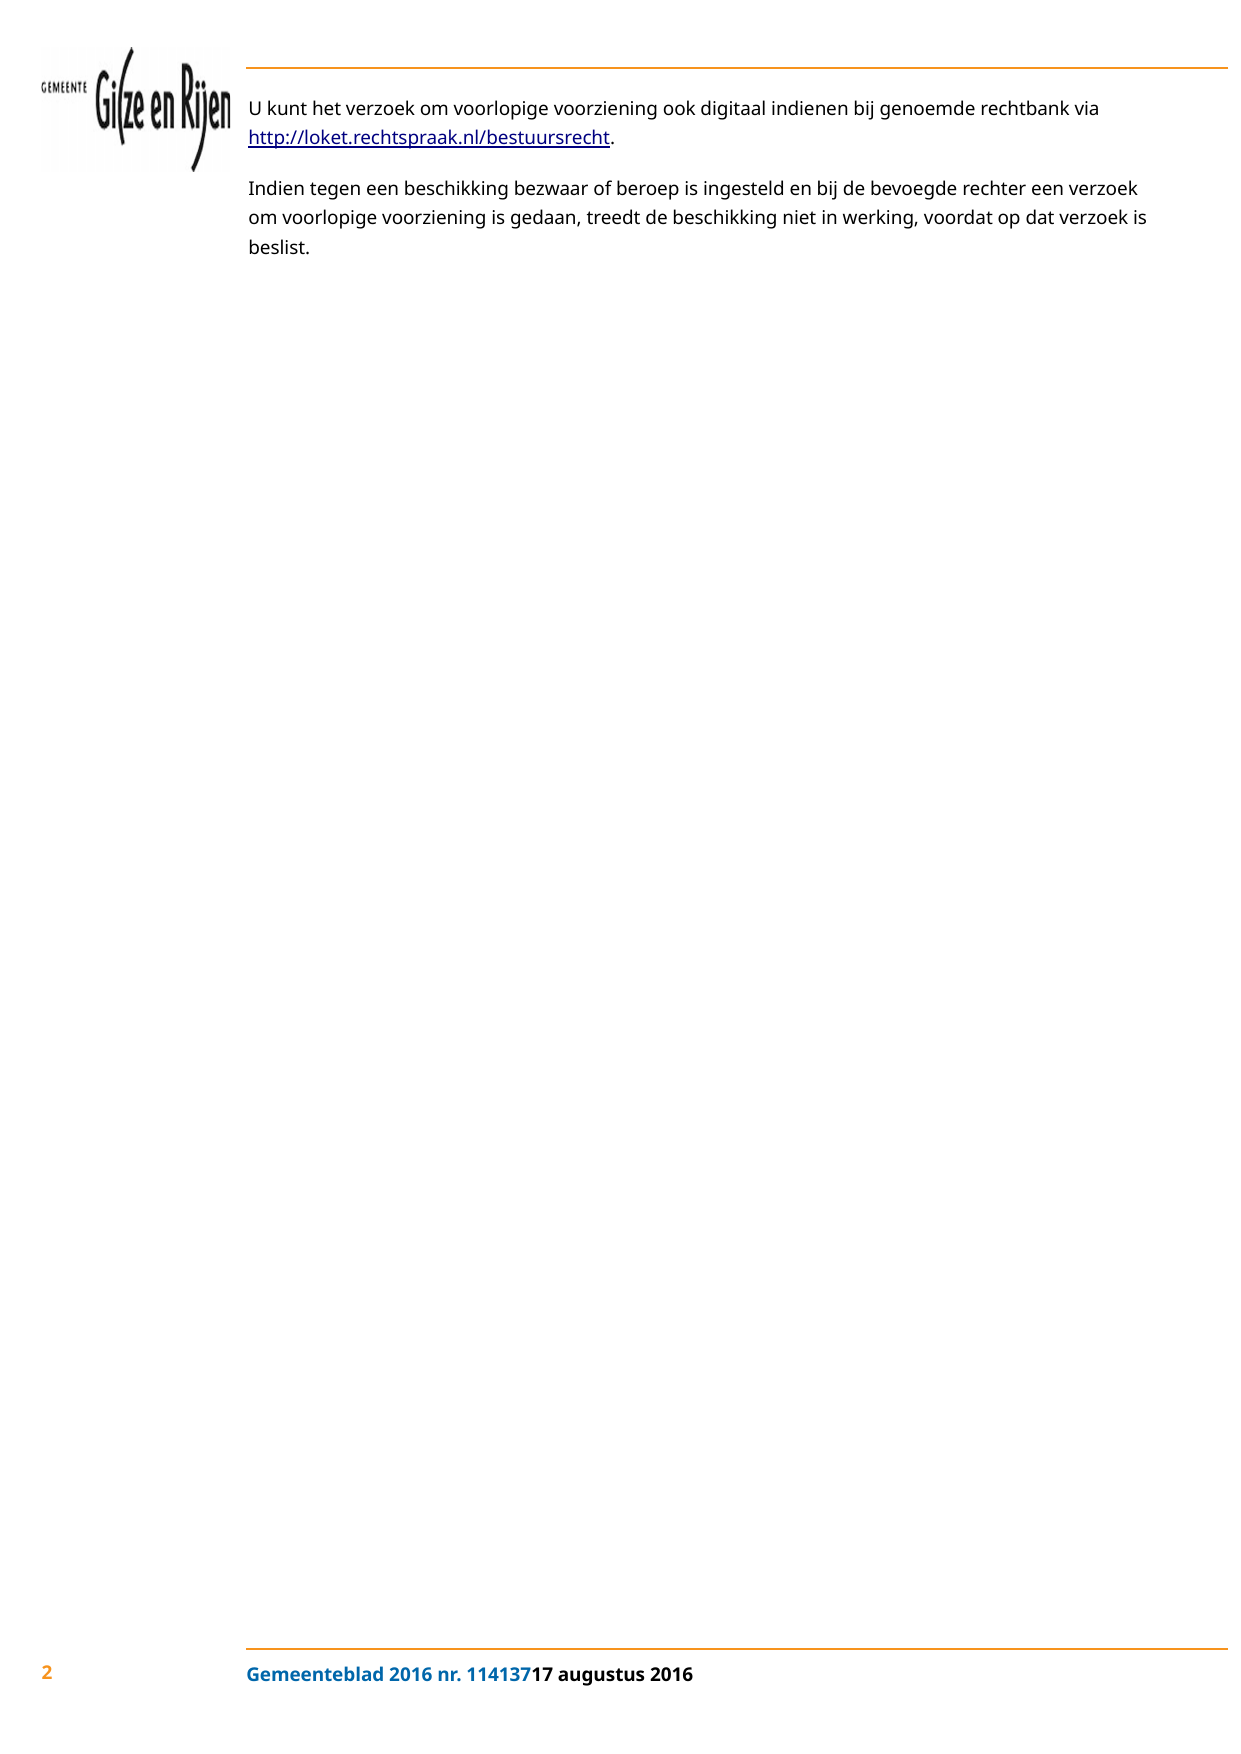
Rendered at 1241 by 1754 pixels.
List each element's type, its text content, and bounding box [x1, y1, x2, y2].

text U kunt het verzoek om voorlopige voorziening ook digitaal indienen bij genoemde rechtbank via http://loket.rechtspraak.nl/bestuursrecht. [248, 95, 1152, 150]
text Indien tegen een beschikking bezwaar of beroep is ingesteld en bij de bevoegde rechter een verzoek om voorlopige voorziening is gedaan, treedt de beschikking niet in werking, voordat op dat verzoek is beslist. [248, 175, 1152, 260]
picture [41, 47, 231, 172]
